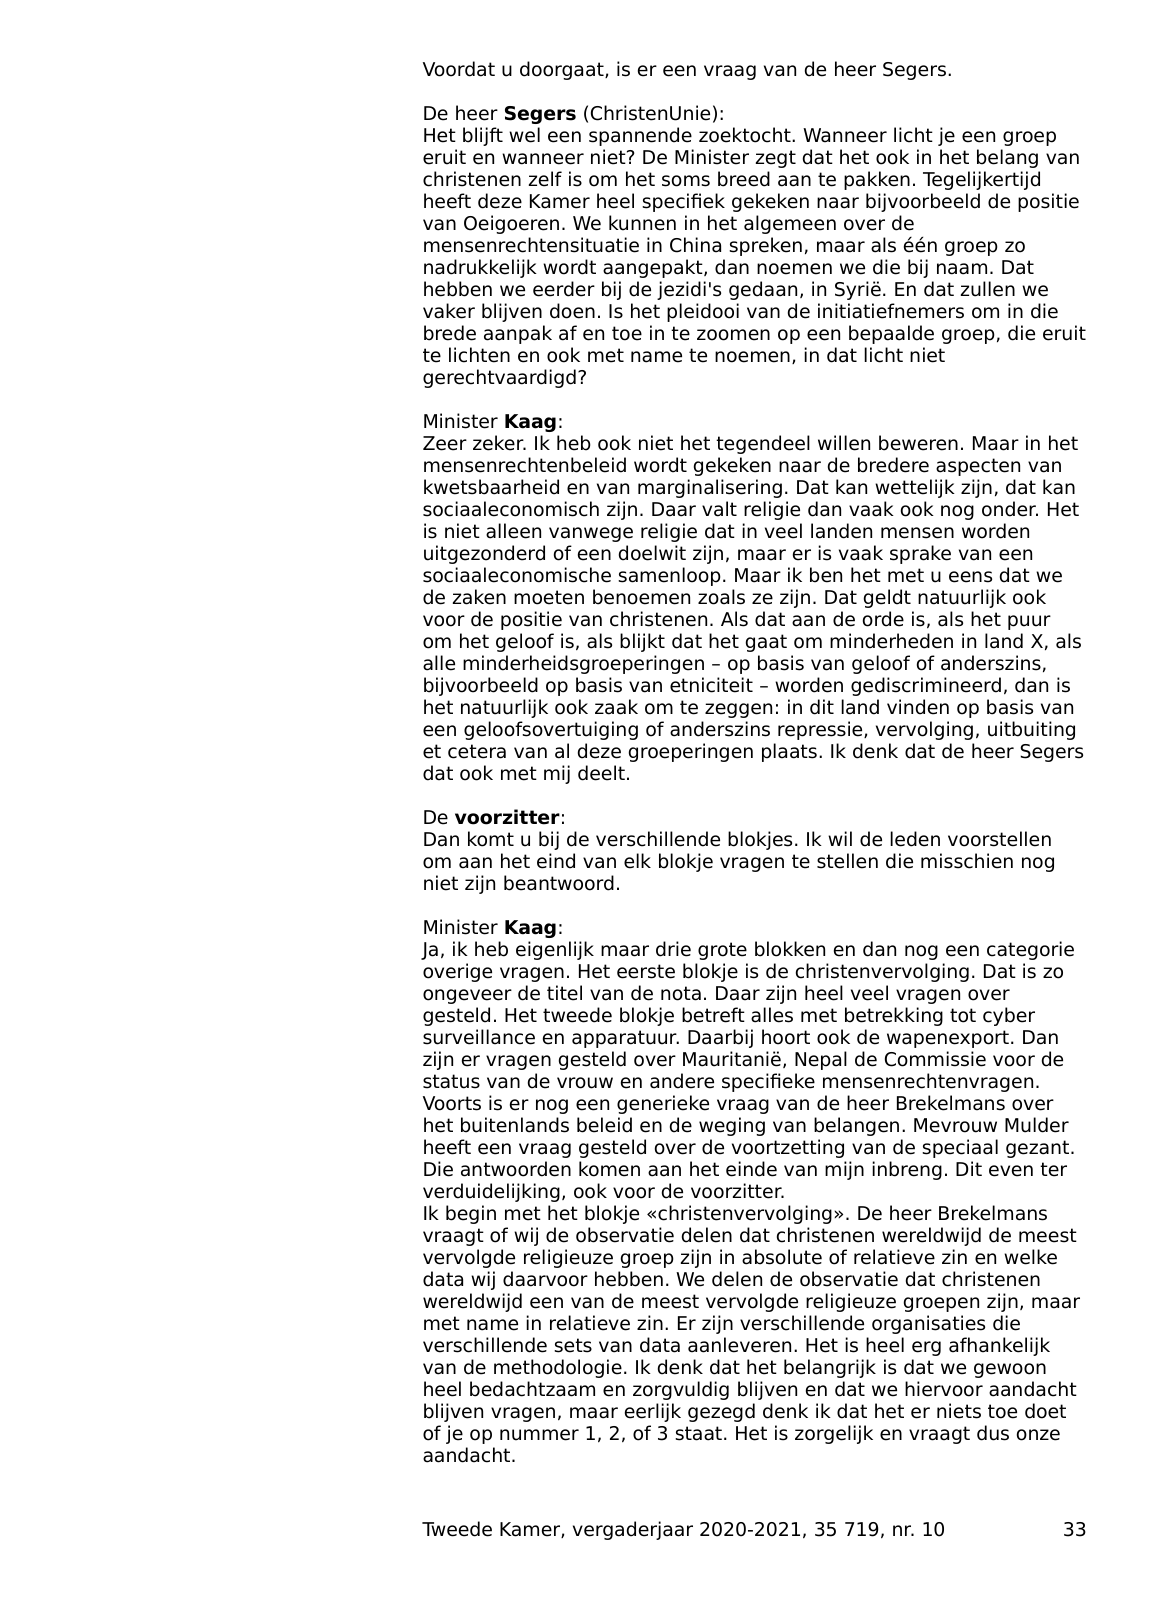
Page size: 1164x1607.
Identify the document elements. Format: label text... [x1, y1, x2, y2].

text Het blijft wel een spannende zoektocht. Wanneer licht je een groep eruit en wanneer niet? De Minister zegt dat het ook in het belang van christenen zelf is om het soms breed aan te pakken. Tegelijkertijd heeft deze Kamer heel specifiek gekeken naar bijvoorbeeld de positie van Oeigoeren. We kunnen in het algemeen over de mensenrechtensituatie in China spreken, maar als één groep zo nadrukkelijk wordt aangepakt, dan noemen we die bij naam. Dat hebben we eerder bij de jezidi's gedaan, in Syrië. En dat zullen we vaker blijven doen. Is het pleidooi van de initiatiefnemers om in die brede aanpak af en toe in te zoomen op een bepaalde groep, die eruit te lichten en ook met name te noemen, in dat licht niet gerechtvaardigd? [422, 125, 1087, 389]
text Ja, ik heb eigenlijk maar drie grote blokken en dan nog een categorie overige vragen. Het eerste blokje is de christenvervolging. Dat is zo ongeveer de titel van de nota. Daar zijn heel veel vragen over gesteld. Het tweede blokje betreft alles met betrekking tot cyber surveillance en apparatuur. Daarbij hoort ook de wapenexport. Dan zijn er vragen gesteld over Mauritanië, Nepal de Commissie voor de status van de vrouw en andere specifieke mensenrechtenvragen. Voorts is er nog een generieke vraag van de heer Brekelmans over het buitenlands beleid en de weging van belangen. Mevrouw Mulder heeft een vraag gesteld over de voortzetting van de speciaal gezant. Die antwoorden komen aan het einde van mijn inbreng. Dit even ter verduidelijking, ook voor de voorzitter. [422, 939, 1087, 1203]
text Voordat u doorgaat, is er een vraag van de heer Segers. [422, 59, 1087, 81]
text Ik begin met het blokje «christenvervolging». De heer Brekelmans vraagt of wij de observatie delen dat christenen wereldwijd de meest vervolgde religieuze groep zijn in absolute of relatieve zin en welke data wij daarvoor hebben. We delen de observatie dat christenen wereldwijd een van de meest vervolgde religieuze groepen zijn, maar met name in relatieve zin. Er zijn verschillende organisaties die verschillende sets van data aanleveren. Het is heel erg afhankelijk van de methodologie. Ik denk dat het belangrijk is dat we gewoon heel bedachtzaam en zorgvuldig blijven en dat we hiervoor aandacht blijven vragen, maar eerlijk gezegd denk ik dat het er niets toe doet of je op nummer 1, 2, of 3 staat. Het is zorgelijk en vraagt dus onze aandacht. [422, 1203, 1087, 1467]
text De voorzitter: [422, 807, 1087, 829]
text Minister Kaag: [422, 411, 1087, 433]
text De heer Segers (ChristenUnie): [422, 103, 1087, 125]
text Zeer zeker. Ik heb ook niet het tegendeel willen beweren. Maar in het mensenrechtenbeleid wordt gekeken naar de bredere aspecten van kwetsbaarheid en van marginalisering. Dat kan wettelijk zijn, dat kan sociaaleconomisch zijn. Daar valt religie dan vaak ook nog onder. Het is niet alleen vanwege religie dat in veel landen mensen worden uitgezonderd of een doelwit zijn, maar er is vaak sprake van een sociaaleconomische samenloop. Maar ik ben het met u eens dat we de zaken moeten benoemen zoals ze zijn. Dat geldt natuurlijk ook voor de positie van christenen. Als dat aan de orde is, als het puur om het geloof is, als blijkt dat het gaat om minderheden in land X, als alle minderheidsgroeperingen – op basis van geloof of anderszins, bijvoorbeeld op basis van etniciteit – worden gediscrimineerd, dan is het natuurlijk ook zaak om te zeggen: in dit land vinden op basis van een geloofsovertuiging of anderszins repressie, vervolging, uitbuiting et cetera van al deze groeperingen plaats. Ik denk dat de heer Segers dat ook met mij deelt. [422, 433, 1087, 785]
text Minister Kaag: [422, 917, 1087, 939]
text Dan komt u bij de verschillende blokjes. Ik wil de leden voorstellen om aan het eind van elk blokje vragen te stellen die misschien nog niet zijn beantwoord. [422, 829, 1087, 895]
